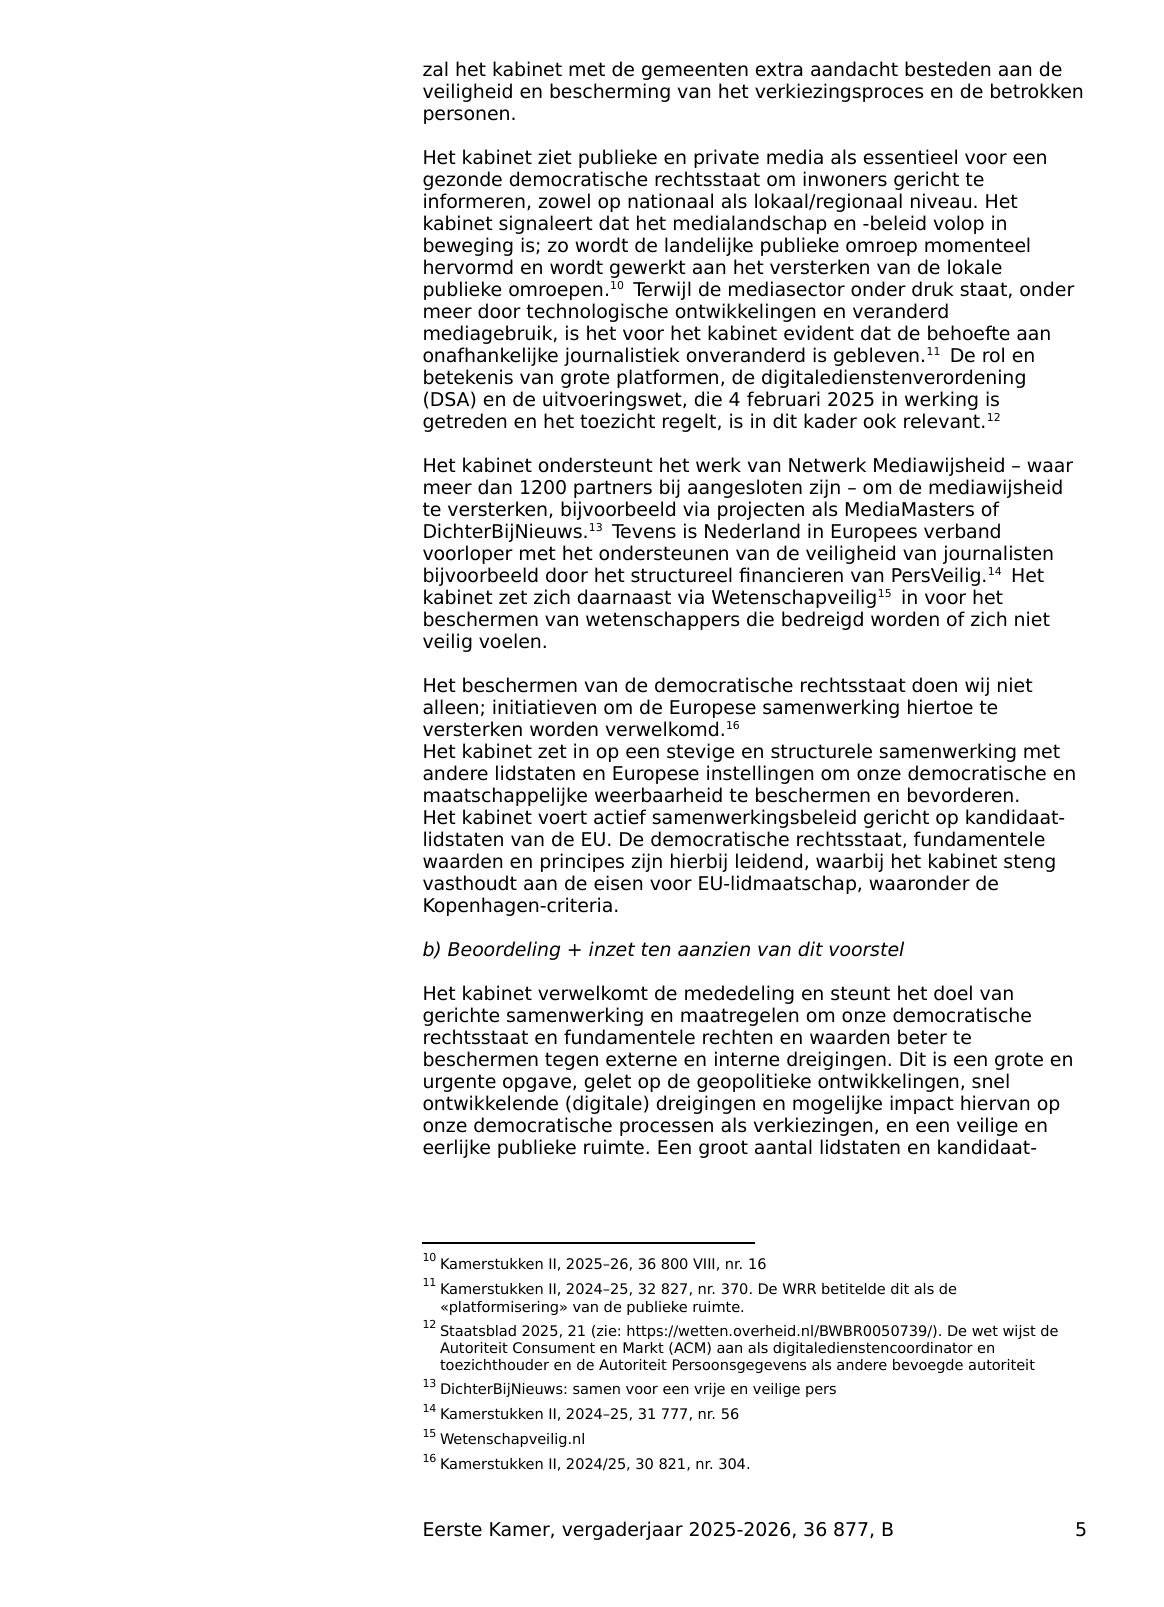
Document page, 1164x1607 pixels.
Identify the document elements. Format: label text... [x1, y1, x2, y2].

text Kamerstukken II, 2024–25, 31 777, nr. 56 [422, 1402, 1087, 1424]
text Kamerstukken II, 2025–26, 36 800 VIII, nr. 16 [422, 1252, 1087, 1274]
text Het kabinet zet in op een stevige en structurele samenwerking met andere lidstaten en Europese instellingen om onze democratische en maatschappelijke weerbaarheid te beschermen en bevorderen. [422, 741, 1087, 807]
text Het kabinet voert actief samenwerkingsbeleid gericht op kandidaat-lidstaten van de EU. De democratische rechtsstaat, fundamentele waarden en principes zijn hierbij leidend, waarbij het kabinet steng vasthoudt aan de eisen voor EU-lidmaatschap, waaronder de Kopenhagen-criteria. [422, 807, 1087, 917]
text Het kabinet ziet publieke en private media als essentieel voor een gezonde democratische rechtsstaat om inwoners gericht te informeren, zowel op nationaal als lokaal/regionaal niveau. Het kabinet signaleert dat het medialandschap en -beleid volop in beweging is; zo wordt de landelijke publieke omroep momenteel hervormd en wordt gewerkt aan het versterken van de lokale publieke omroepen. Terwijl de mediasector onder druk staat, onder meer door technologische ontwikkelingen en veranderd mediagebruik, is het voor het kabinet evident dat de behoefte aan onafhankelijke journalistiek onveranderd is gebleven. De rol en betekenis van grote platformen, de digitaledienstenverordening (DSA) en de uitvoeringswet, die 4 februari 2025 in werking is getreden en het toezicht regelt, is in dit kader ook relevant. [422, 147, 1087, 433]
text DichterBijNieuws: samen voor een vrije en veilige pers [422, 1377, 1087, 1399]
subtitle b) Beoordeling + inzet ten aanzien van dit voorstel [422, 939, 1087, 961]
text zal het kabinet met de gemeenten extra aandacht besteden aan de veiligheid en bescherming van het verkiezingsproces en de betrokken personen. [422, 59, 1087, 125]
text Staatsblad 2025, 21 (zie: https://wetten.overheid.nl/BWBR0050739/). De wet wijst de Autoriteit Consument en Markt (ACM) aan als digitaledienstencoordinator en toezichthouder en de Autoriteit Persoonsgegevens als andere bevoegde autoriteit [422, 1318, 1087, 1374]
text Het kabinet verwelkomt de mededeling en steunt het doel van gerichte samenwerking en maatregelen om onze democratische rechtsstaat en fundamentele rechten en waarden beter te beschermen tegen externe en interne dreigingen. Dit is een grote en urgente opgave, gelet op de geopolitieke ontwikkelingen, snel ontwikkelende (digitale) dreigingen en mogelijke impact hiervan op onze democratische processen als verkiezingen, en een veilige en eerlijke publieke ruimte. Een groot aantal lidstaten en kandidaat- [422, 983, 1087, 1159]
text Kamerstukken II, 2024/25, 30 821, nr. 304. [422, 1452, 1087, 1474]
text Kamerstukken II, 2024–25, 32 827, nr. 370. De WRR betitelde dit als de «platformisering» van de publieke ruimte. [422, 1277, 1087, 1316]
text Wetenschapveilig.nl [422, 1427, 1087, 1449]
text Het beschermen van de democratische rechtsstaat doen wij niet alleen; initiatieven om de Europese samenwerking hiertoe te versterken worden verwelkomd. [422, 675, 1087, 741]
text Het kabinet ondersteunt het werk van Netwerk Mediawijsheid – waar meer dan 1200 partners bij aangesloten zijn – om de mediawijsheid te versterken, bijvoorbeeld via projecten als MediaMasters of DichterBijNieuws. Tevens is Nederland in Europees verband voorloper met het ondersteunen van de veiligheid van journalisten bijvoorbeeld door het structureel financieren van PersVeilig. Het kabinet zet zich daarnaast via Wetenschapveilig in voor het beschermen van wetenschappers die bedreigd worden of zich niet veilig voelen. [422, 455, 1087, 653]
